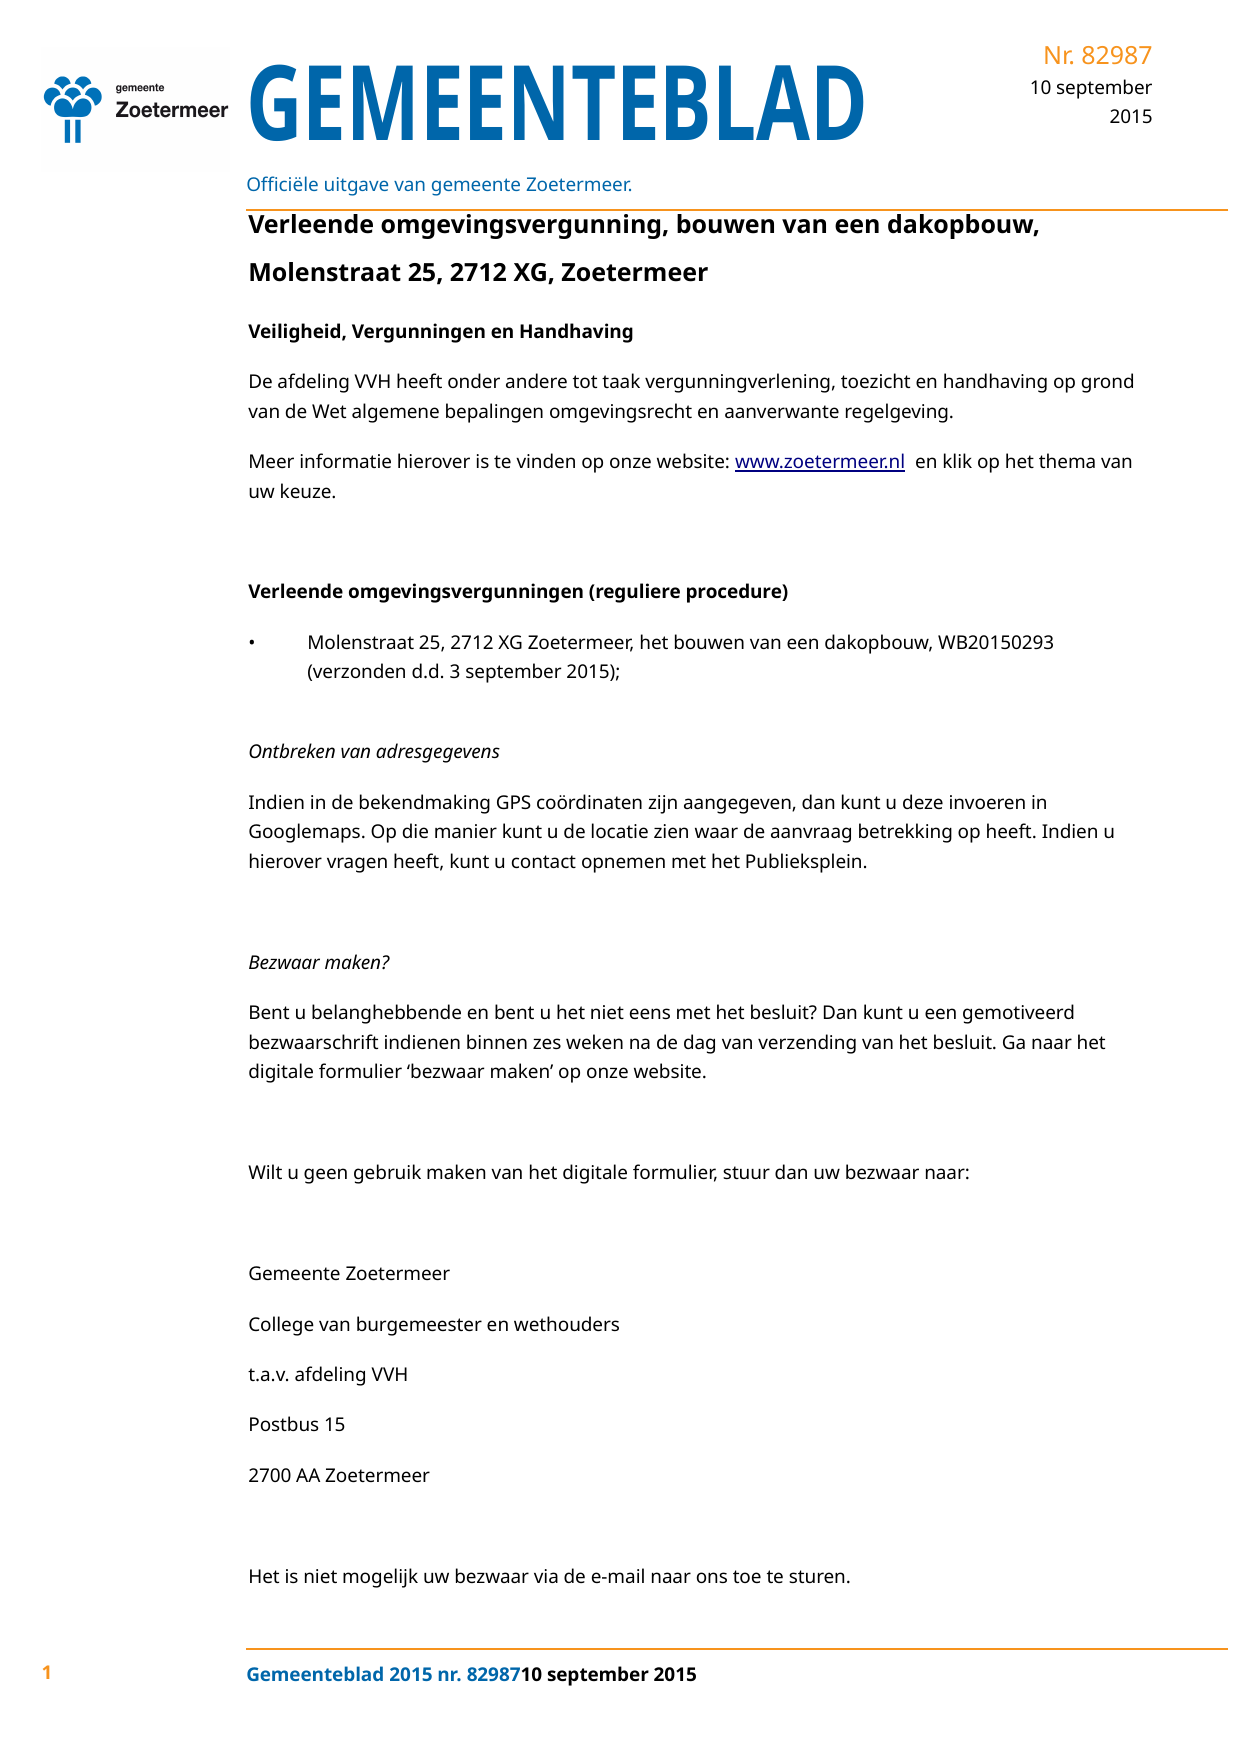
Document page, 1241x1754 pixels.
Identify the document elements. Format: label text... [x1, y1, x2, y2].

text De afdeling VVH heeft onder andere tot taak vergunningverlening, toezicht en handhaving op grond van de Wet algemene bepalingen omgevingsrecht en aanverwante regelgeving. [248, 368, 1152, 424]
text Indien in de bekendmaking GPS coördinaten zijn aangegeven, dan kunt u deze invoeren in Googlemaps. Op die manier kunt u de locatie zien waar de aanvraag betrekking op heeft. Indien u hierover vragen heeft, kunt u contact opnemen met het Publieksplein. [248, 789, 1152, 874]
text Wilt u geen gebruik maken van het digitale formulier, stuur dan uw bezwaar naar: [248, 1159, 1152, 1185]
text College van burgemeester en wethouders [248, 1311, 1152, 1337]
text Postbus 15 [248, 1412, 1152, 1437]
text 2700 AA Zoetermeer [248, 1462, 1152, 1488]
text Veiligheid, Vergunningen en Handhaving [248, 318, 1152, 344]
text t.a.v. afdeling VVH [248, 1361, 1152, 1387]
text Bezwaar maken? [248, 949, 1152, 975]
text Ontbreken van adresgegevens [248, 739, 1152, 764]
text Verleende omgevingsvergunning, bouwen van een dakopbouw, Molenstraat 25, 2712 XG, Zoetermeer [248, 211, 1152, 288]
text Het is niet mogelijk uw bezwaar via de e-mail naar ons toe te sturen. [248, 1563, 1152, 1589]
text Verleende omgevingsvergunningen (reguliere procedure) [248, 579, 1152, 604]
text Meer informatie hierover is te vinden op onze website: www.zoetermeer.nl en klik op het thema van uw keuze. [248, 448, 1152, 504]
picture [41, 47, 231, 172]
list Molenstraat 25, 2712 XG Zoetermeer, het bouwen van een dakopbouw, WB20150293 (verzonden d.d. 3 september 2015); [248, 629, 1152, 684]
text Bent u belanghebbende en bent u het niet eens met het besluit? Dan kunt u een gemotiveerd bezwaarschrift indienen binnen zes weken na de dag van verzending van het besluit. Ga naar het digitale formulier ‘bezwaar maken’ op onze website. [248, 999, 1152, 1084]
text Gemeente Zoetermeer [248, 1260, 1152, 1286]
